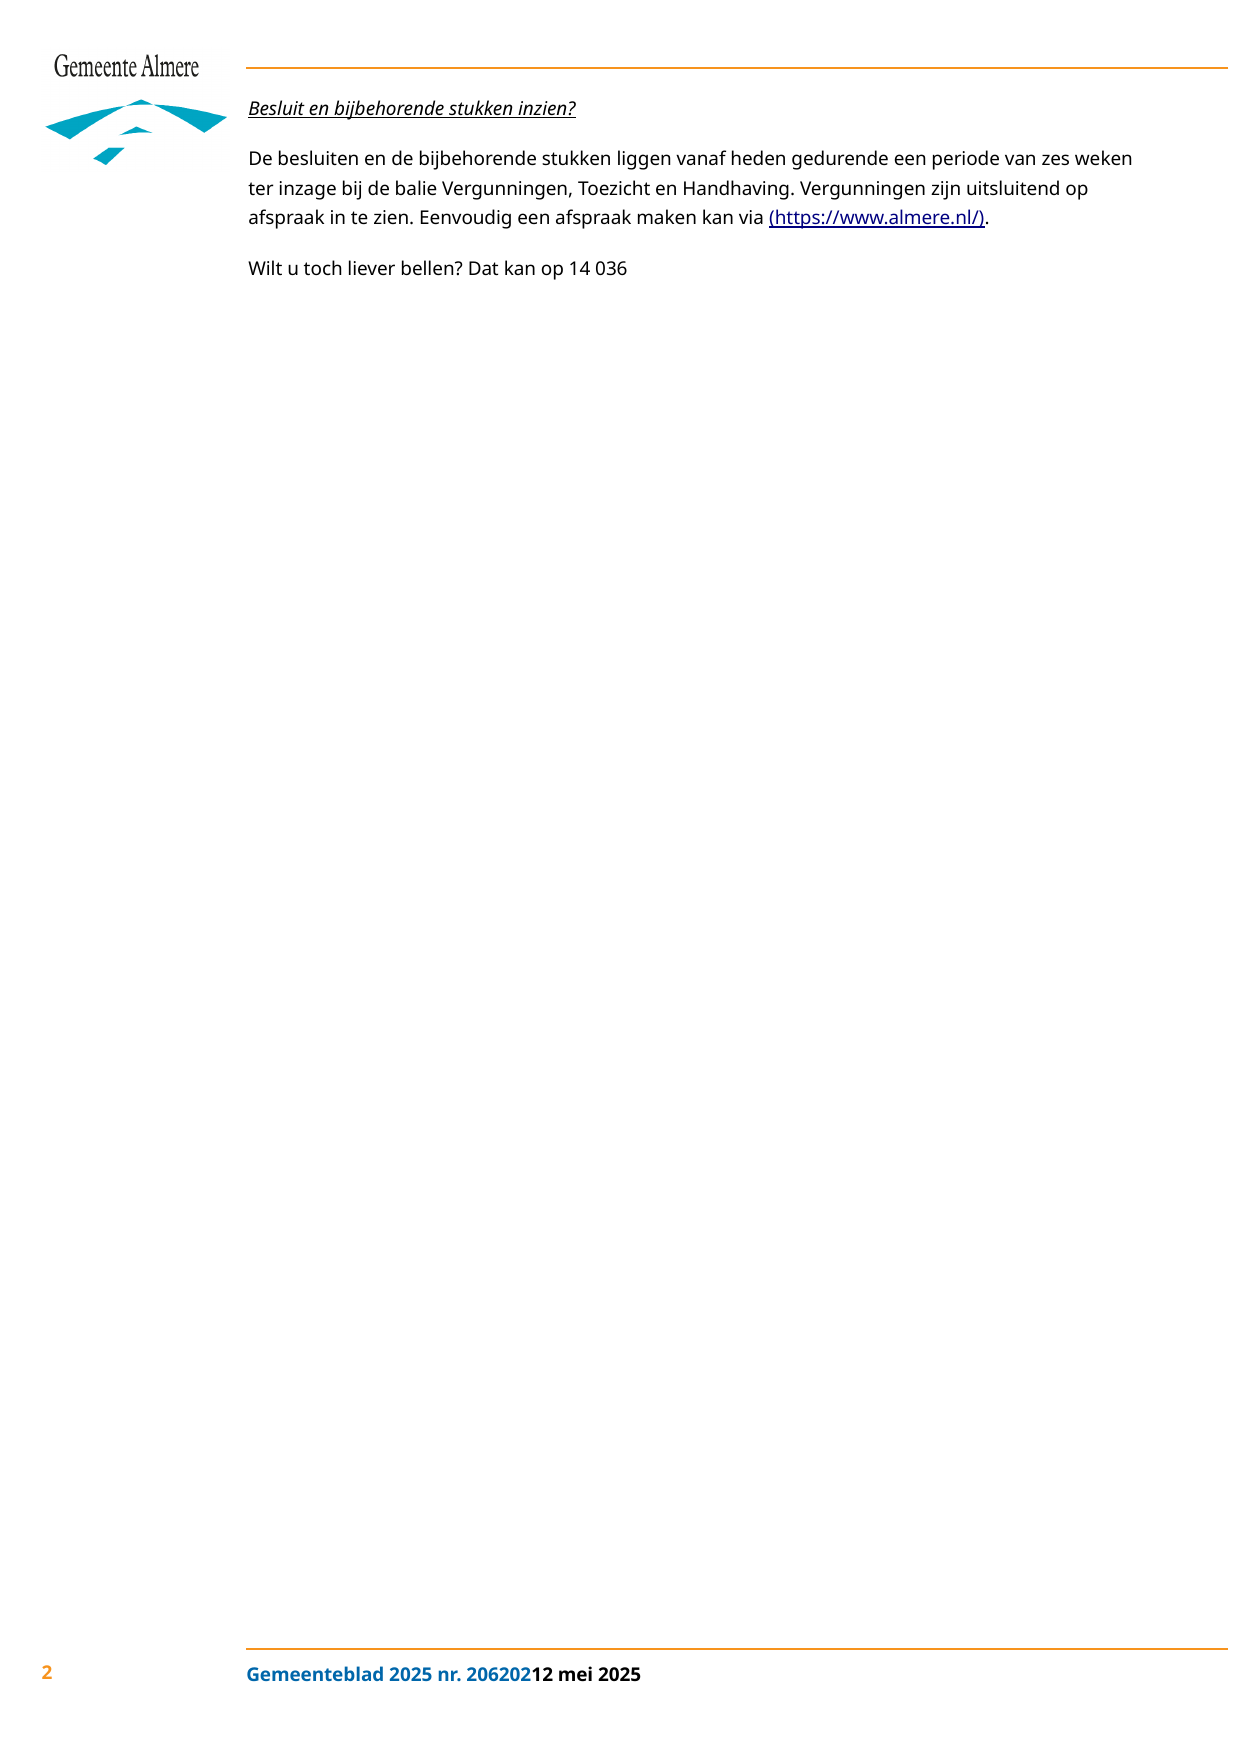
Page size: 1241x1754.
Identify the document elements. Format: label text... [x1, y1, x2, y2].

text Wilt u toch liever bellen? Dat kan op 14 036 [248, 255, 1152, 281]
picture [41, 47, 231, 172]
text De besluiten en de bijbehorende stukken liggen vanaf heden gedurende een periode van zes weken ter inzage bij de balie Vergunningen, Toezicht en Handhaving. Vergunningen zijn uitsluitend op afspraak in te zien. Eenvoudig een afspraak maken kan via (https://www.almere.nl/). [248, 145, 1152, 230]
text Besluit en bijbehorende stukken inzien? [248, 95, 1152, 121]
